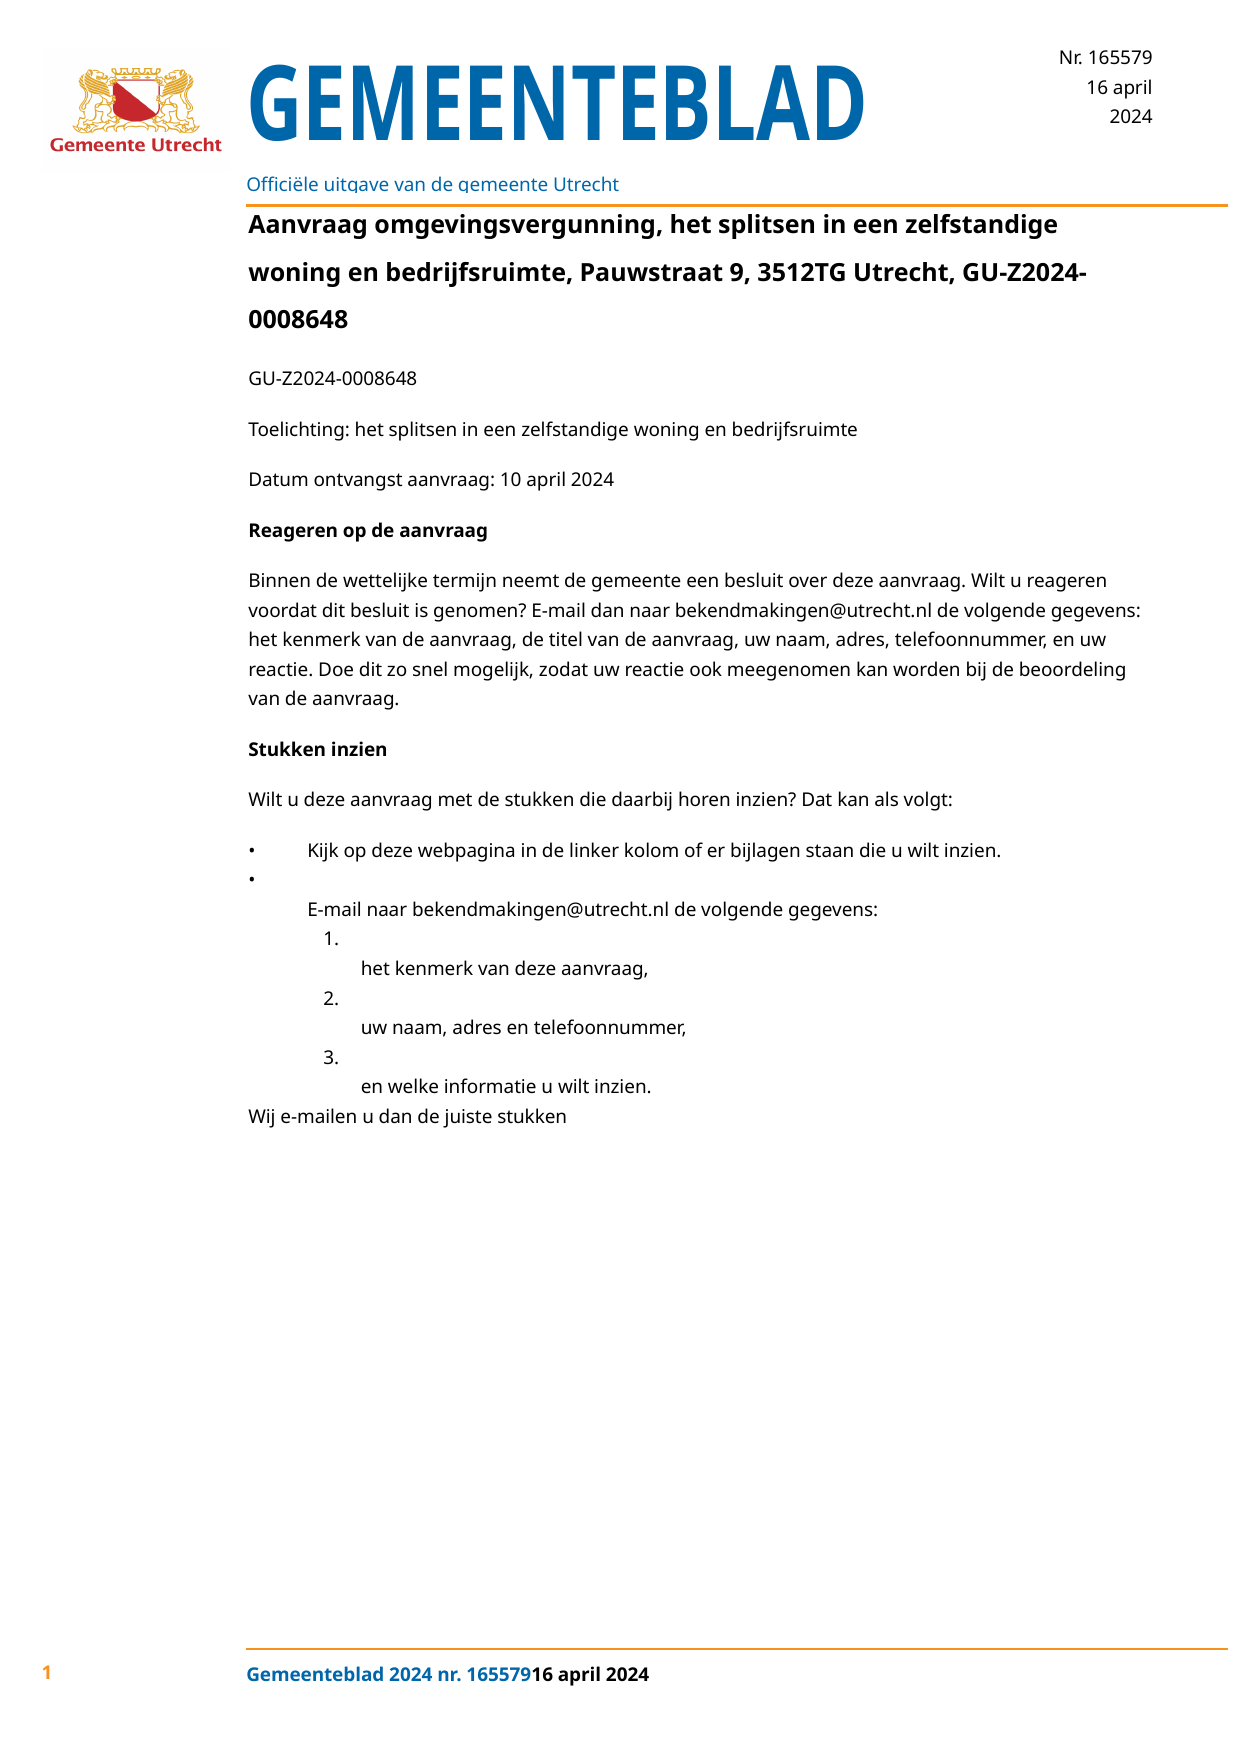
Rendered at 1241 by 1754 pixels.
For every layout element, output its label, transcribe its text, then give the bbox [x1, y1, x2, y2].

list het kenmerk van deze aanvraag, [323, 955, 1152, 981]
list E-mail naar bekendmakingen@utrecht.nl de volgende gegevens: [248, 896, 1152, 922]
text Binnen de wettelijke termijn neemt de gemeente een besluit over deze aanvraag. Wilt u reageren voordat dit besluit is genomen? E-mail dan naar bekendmakingen@utrecht.nl de volgende gegevens: het kenmerk van de aanvraag, de titel van de aanvraag, uw naam, adres, telefoonnummer, en uw reactie. Doe dit zo snel mogelijk, zodat uw reactie ook meegenomen kan worden bij de beoordeling van de aanvraag. [248, 567, 1152, 711]
text Aanvraag omgevingsvergunning, het splitsen in een zelfstandige woning en bedrijfsruimte, Pauwstraat 9, 3512TG Utrecht, GU-Z2024-0008648 [248, 207, 1152, 336]
list Kijk op deze webpagina in de linker kolom of er bijlagen staan die u wilt inzien. [248, 837, 1152, 862]
text Wij e-mailen u dan de juiste stukken [248, 1103, 1152, 1129]
text Wilt u deze aanvraag met de stukken die daarbij horen inzien? Dat kan als volgt: [248, 786, 1152, 812]
list en welke informatie u wilt inzien. [323, 1073, 1152, 1099]
text GU-Z2024-0008648 [248, 366, 1152, 391]
text Toelichting: het splitsen in een zelfstandige woning en bedrijfsruimte [248, 416, 1152, 442]
text Datum ontvangst aanvraag: 10 april 2024 [248, 466, 1152, 492]
text Reageren op de aanvraag [248, 517, 1152, 542]
picture [41, 47, 231, 172]
list uw naam, adres en telefoonnummer, [323, 1014, 1152, 1040]
text Stukken inzien [248, 736, 1152, 762]
